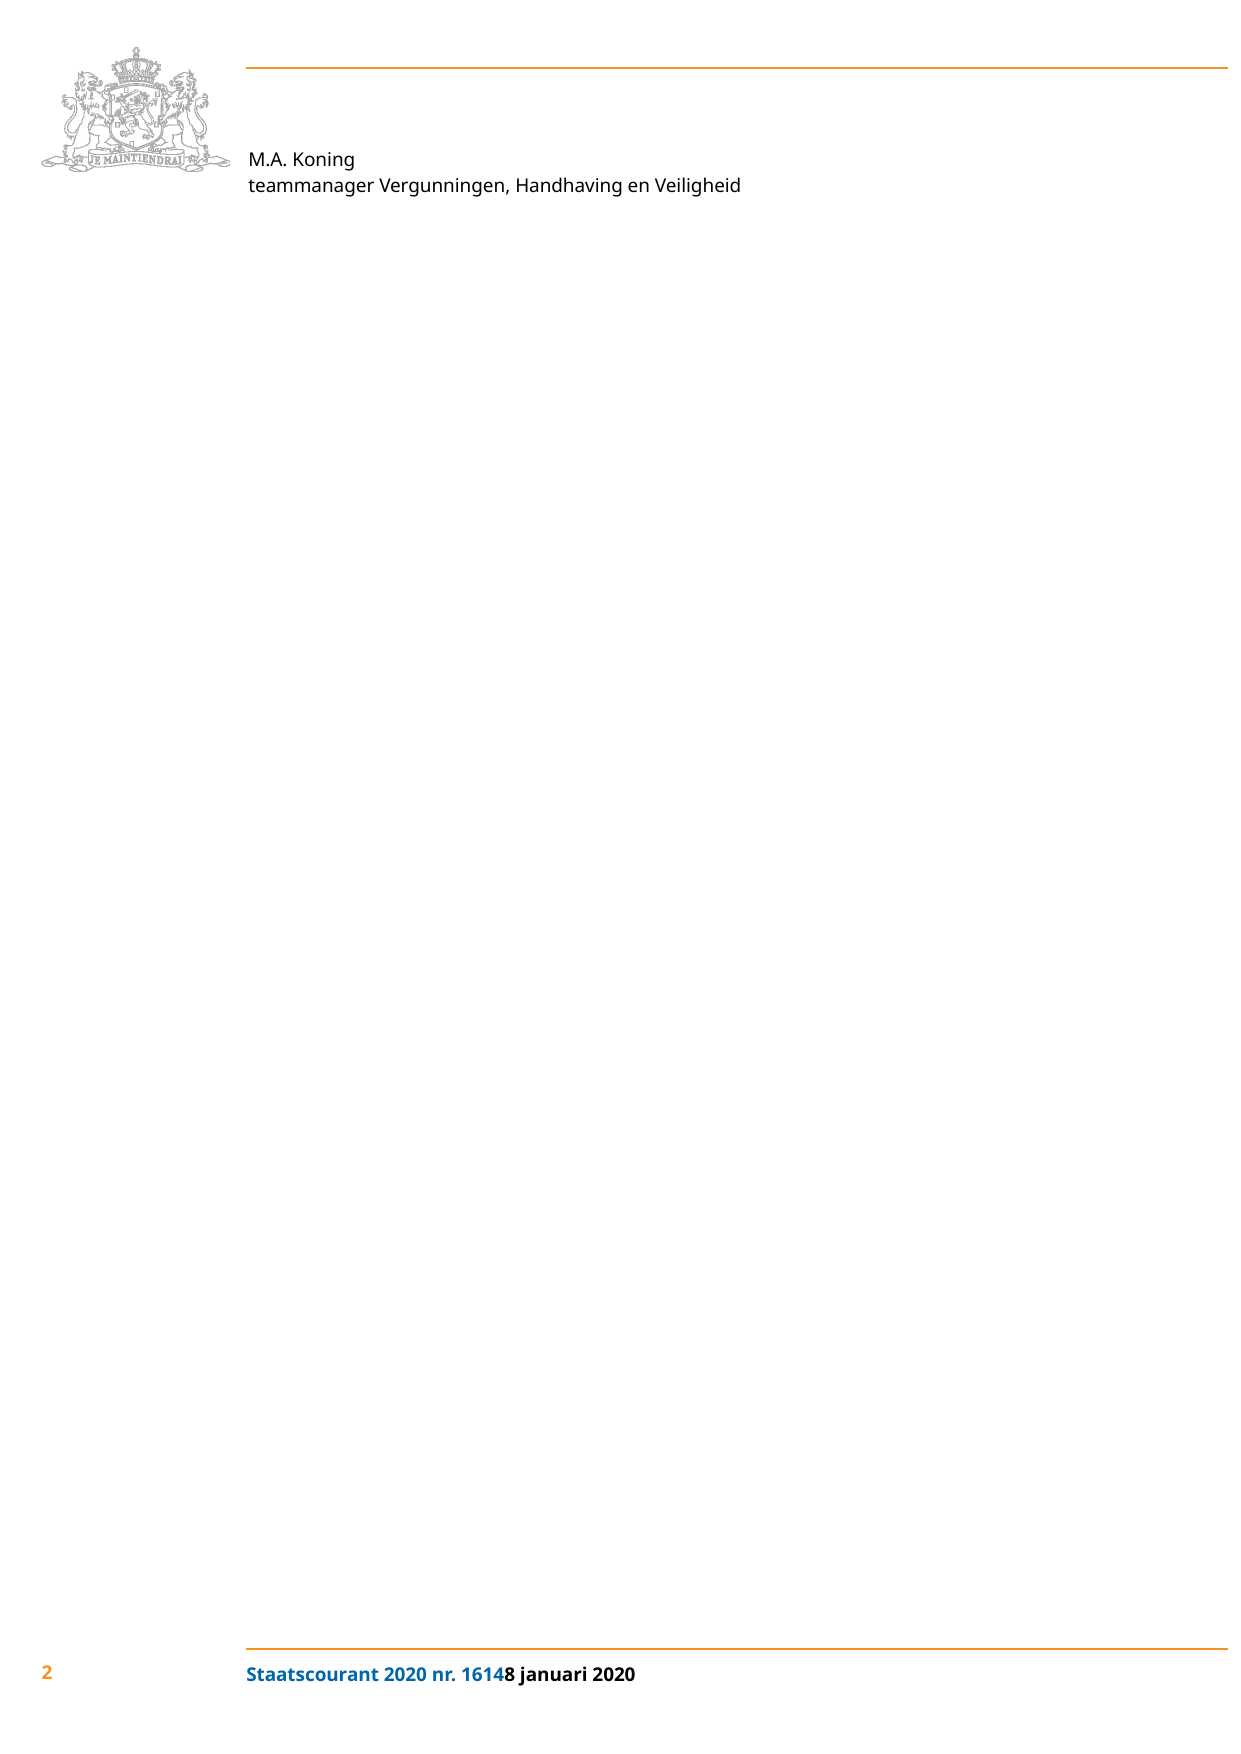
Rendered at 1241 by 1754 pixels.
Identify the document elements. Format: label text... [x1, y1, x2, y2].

text M.A. Koning [248, 146, 1152, 172]
picture [41, 47, 231, 172]
text teammanager Vergunningen, Handhaving en Veiligheid [248, 172, 1152, 198]
